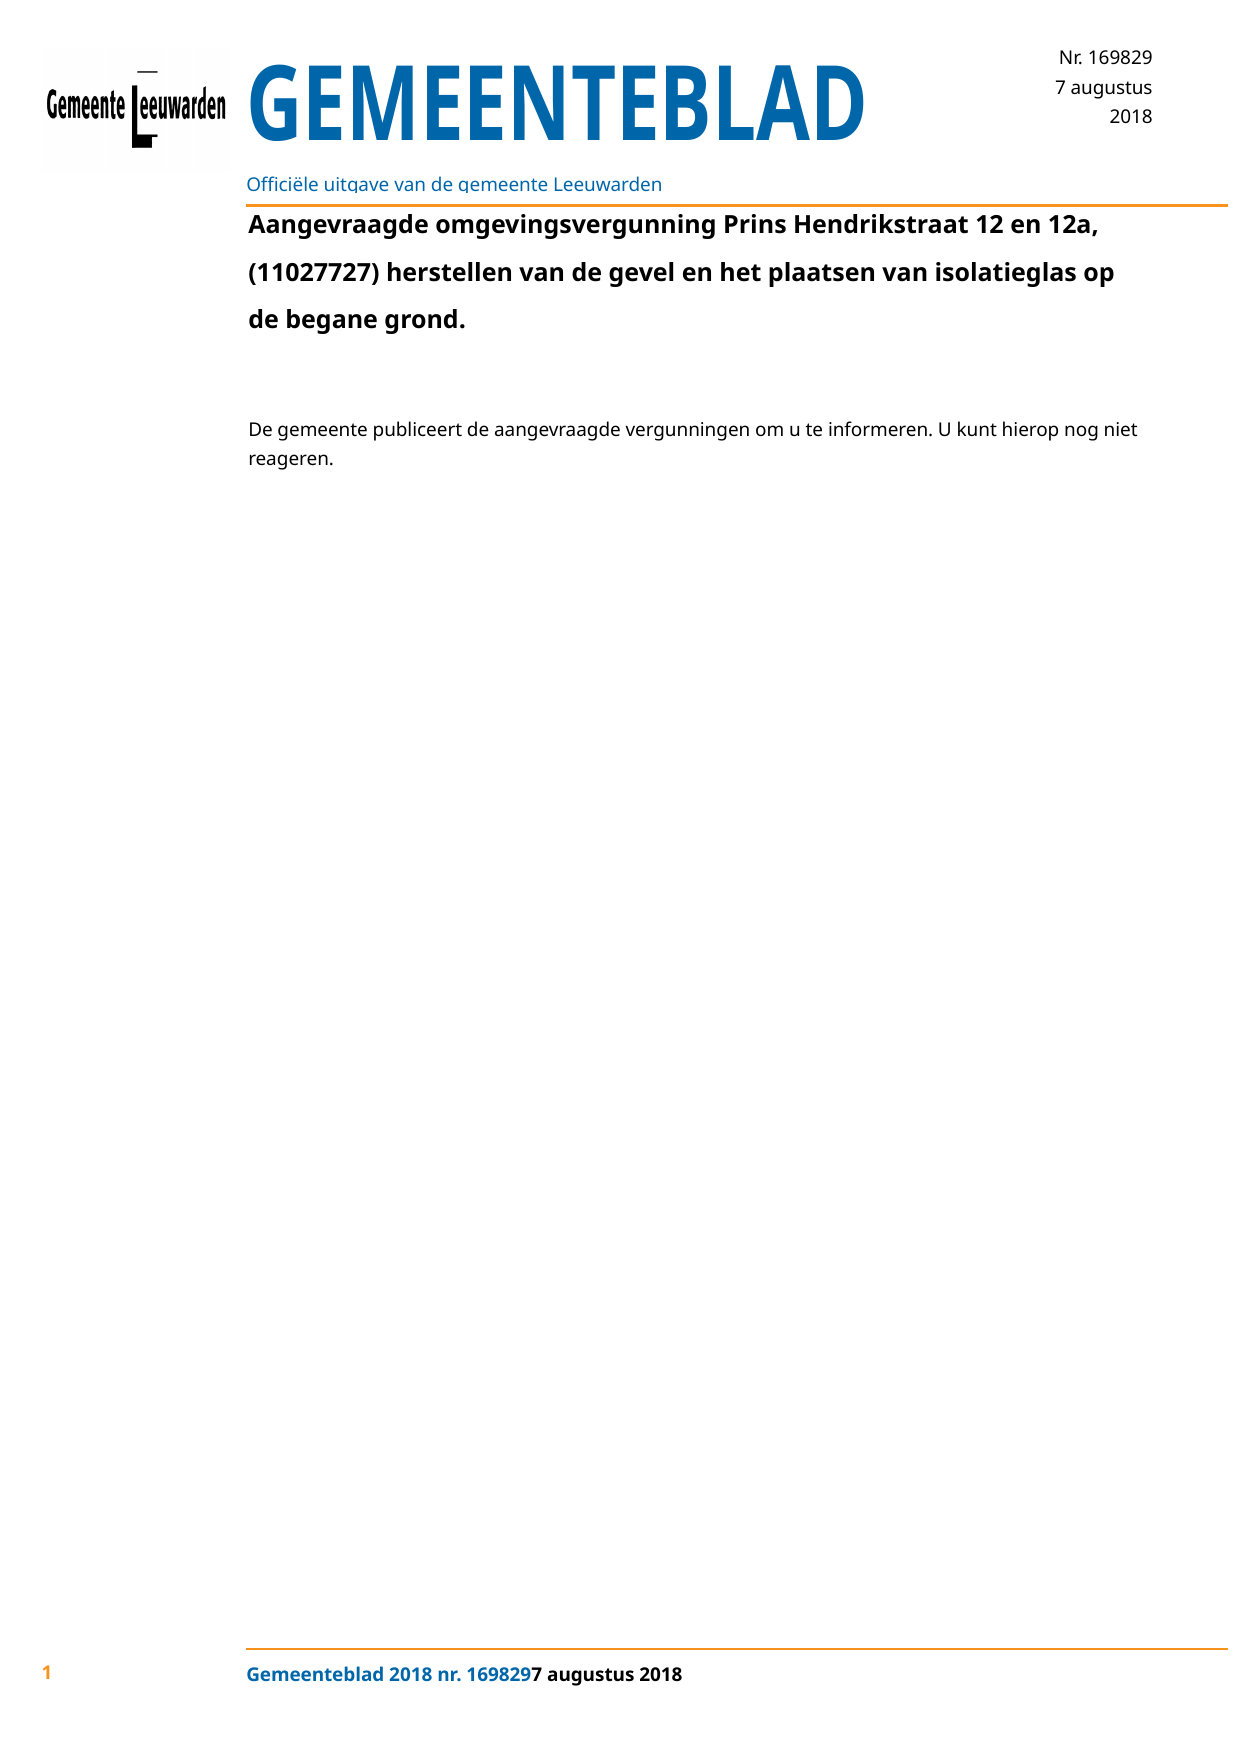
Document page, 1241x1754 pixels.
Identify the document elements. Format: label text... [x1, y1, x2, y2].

picture [41, 47, 231, 172]
text Aangevraagde omgevingsvergunning Prins Hendrikstraat 12 en 12a, (11027727) herstellen van de gevel en het plaatsen van isolatieglas op de begane grond. [248, 207, 1152, 336]
text De gemeente publiceert de aangevraagde vergunningen om u te informeren. U kunt hierop nog niet reageren. [248, 416, 1152, 471]
